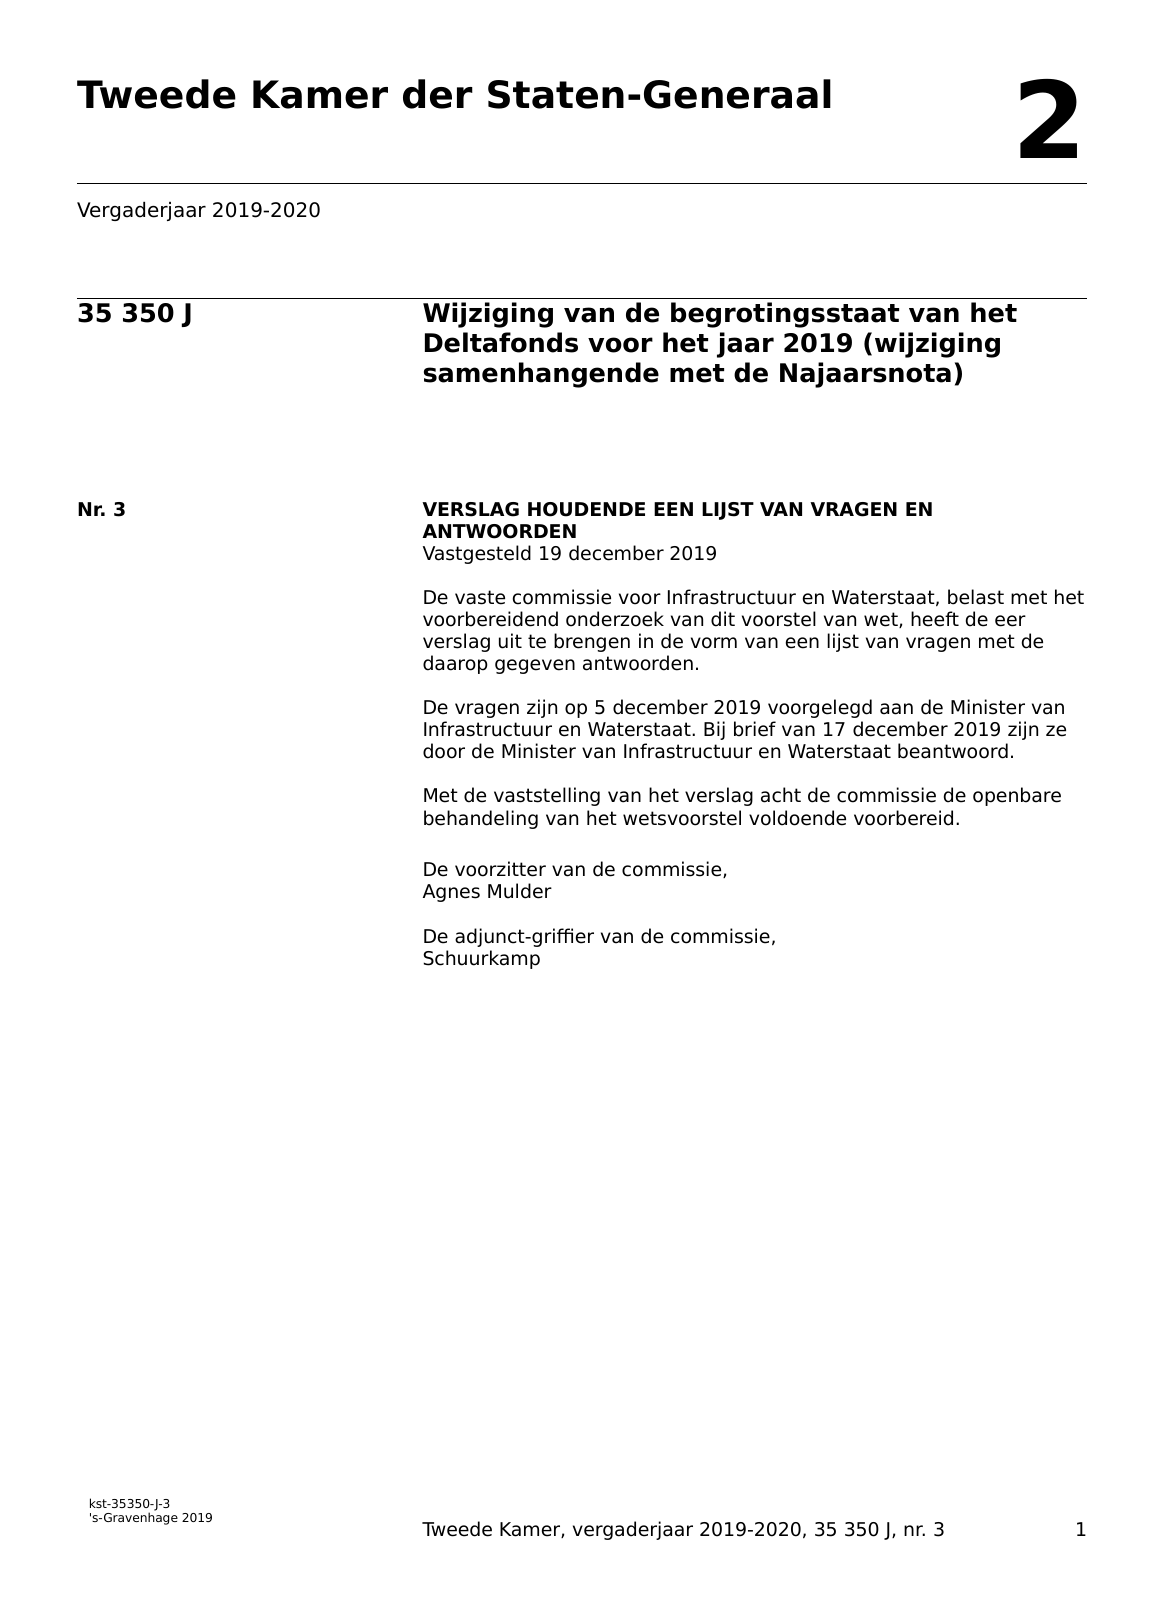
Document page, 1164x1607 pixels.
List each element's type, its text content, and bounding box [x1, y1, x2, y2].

text De voorzitter van de commissie, Agnes Mulder [422, 859, 1087, 903]
text 's-Gravenhage 2019 [88, 1511, 323, 1525]
text Met de vaststelling van het verslag acht de commissie de openbare behandeling van het wetsvoorstel voldoende voorbereid. [422, 785, 1087, 829]
text kst-35350-J-3 [88, 1497, 323, 1511]
text De vaste commissie voor Infrastructuur en Waterstaat, belast met het voorbereidend onderzoek van dit voorstel van wet, heeft de eer verslag uit te brengen in de vorm van een lijst van vragen met de daarop gegeven antwoorden. [422, 587, 1087, 675]
text De adjunct-griffier van de commissie, Schuurkamp [422, 926, 1087, 969]
text Vastgesteld 19 december 2019 [422, 543, 1087, 565]
subtitle 35 350 J Wijziging van de begrotingsstaat van het Deltafonds voor het jaar 2019 (wijziging samenhangende met de Najaarsnota) [77, 299, 1087, 388]
subtitle Nr. 3 VERSLAG HOUDENDE EEN LIJST VAN VRAGEN EN ANTWOORDEN [77, 499, 1087, 543]
table_cell Vergaderjaar 2019-2020 [77, 184, 1087, 298]
text De vragen zijn op 5 december 2019 voorgelegd aan de Minister van Infrastructuur en Waterstaat. Bij brief van 17 december 2019 zijn ze door de Minister van Infrastructuur en Waterstaat beantwoord. [422, 697, 1087, 763]
table_header Tweede Kamer der Staten-Generaal [77, 59, 886, 183]
table_header 2 [886, 59, 1087, 183]
